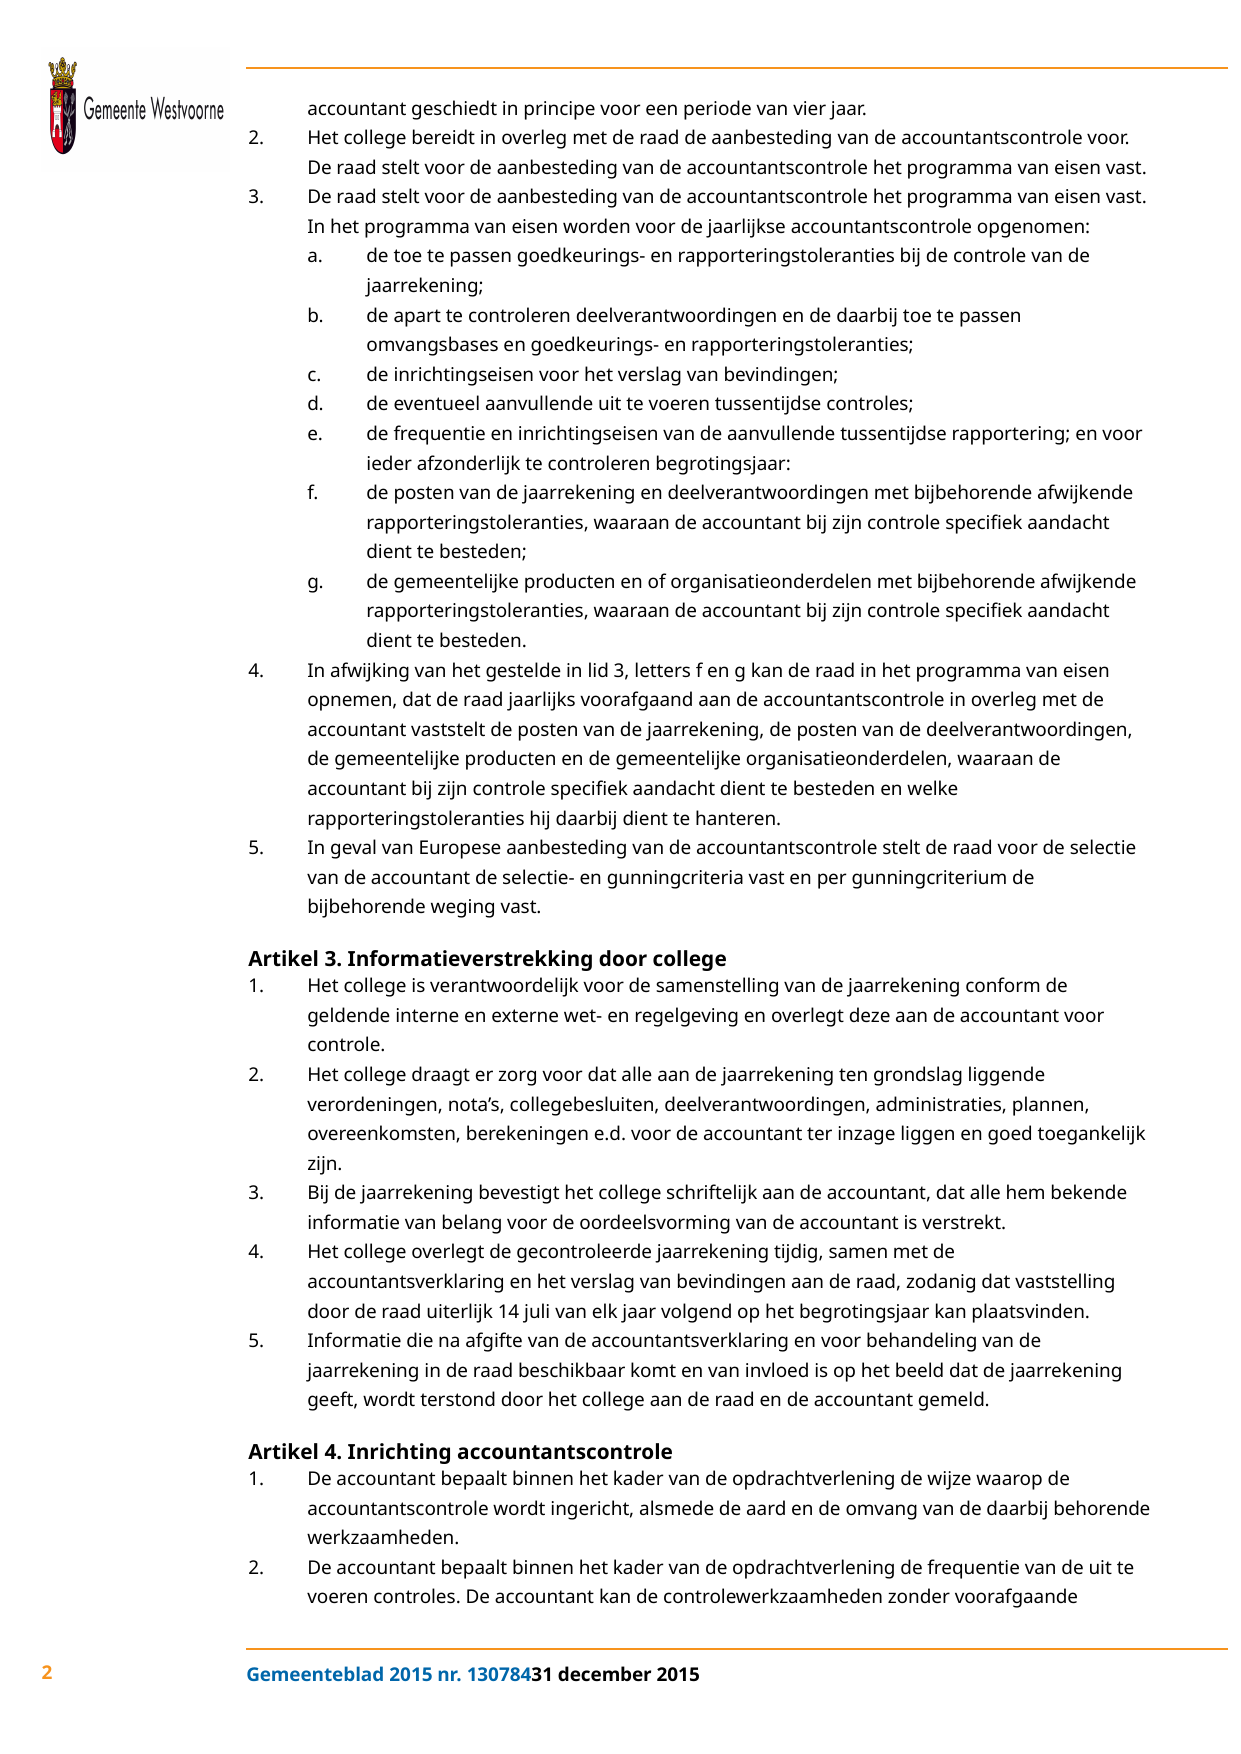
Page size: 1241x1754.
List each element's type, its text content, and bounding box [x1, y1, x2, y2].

list Bij de jaarrekening bevestigt het college schriftelijk aan de accountant, dat alle hem bekende informatie van belang voor de oordeelsvorming van de accountant is verstrekt. [248, 1179, 1152, 1235]
list In geval van Europese aanbesteding van de accountantscontrole stelt de raad voor de selectie van de accountant de selectie- en gunningcriteria vast en per gunningcriterium de bijbehorende weging vast. [248, 834, 1152, 919]
list Het college bereidt in overleg met de raad de aanbesteding van de accountantscontrole voor. De raad stelt voor de aanbesteding van de accountantscontrole het programma van eisen vast. [248, 124, 1152, 180]
list de toe te passen goedkeurings- en rapporteringstoleranties bij de controle van de jaarrekening; [307, 243, 1152, 298]
list In afwijking van het gestelde in lid 3, letters f en g kan de raad in het programma van eisen opnemen, dat de raad jaarlijks voorafgaand aan de accountantscontrole in overleg met de accountant vaststelt de posten van de jaarrekening, de posten van de deelverantwoordingen, de gemeentelijke producten en de gemeentelijke organisatieonderdelen, waaraan de accountant bij zijn controle specifiek aandacht dient te besteden en welke rapporteringstoleranties hij daarbij dient te hanteren. [248, 657, 1152, 831]
list Informatie die na afgifte van de accountantsverklaring en voor behandeling van de jaarrekening in de raad beschikbaar komt en van invloed is op het beeld dat de jaarrekening geeft, wordt terstond door het college aan de raad en de accountant gemeld. [248, 1327, 1152, 1412]
list De accountant bepaalt binnen het kader van de opdrachtverlening de wijze waarop de accountantscontrole wordt ingericht, alsmede de aard en de omvang van de daarbij behorende werkzaamheden. [248, 1465, 1152, 1550]
list accountant geschiedt in principe voor een periode van vier jaar. [248, 95, 1152, 121]
list de frequentie en inrichtingseisen van de aanvullende tussentijdse rapportering; en voor ieder afzonderlijk te controleren begrotingsjaar: [307, 420, 1152, 476]
list De accountant bepaalt binnen het kader van de opdrachtverlening de frequentie van de uit te voeren controles. De accountant kan de controlewerkzaamheden zonder voorafgaande [248, 1554, 1152, 1609]
list de apart te controleren deelverantwoordingen en de daarbij toe te passen omvangsbases en goedkeurings- en rapporteringstoleranties; [307, 302, 1152, 357]
list Het college draagt er zorg voor dat alle aan de jaarrekening ten grondslag liggende verordeningen, nota’s, collegebesluiten, deelverantwoordingen, administraties, plannen, overeenkomsten, berekeningen e.d. voor de accountant ter inzage liggen en goed toegankelijk zijn. [248, 1061, 1152, 1176]
list de gemeentelijke producten en of organisatieonderdelen met bijbehorende afwijkende rapporteringstoleranties, waaraan de accountant bij zijn controle specifiek aandacht dient te besteden. [307, 568, 1152, 653]
list Het college overlegt de gecontroleerde jaarrekening tijdig, samen met de accountantsverklaring en het verslag van bevindingen aan de raad, zodanig dat vaststelling door de raad uiterlijk 14 juli van elk jaar volgend op het begrotingsjaar kan plaatsvinden. [248, 1239, 1152, 1323]
list de eventueel aanvullende uit te voeren tussentijdse controles; [307, 391, 1152, 416]
list Het college is verantwoordelijk voor de samenstelling van de jaarrekening conform de geldende interne en externe wet- en regelgeving en overlegt deze aan de accountant voor controle. [248, 972, 1152, 1057]
picture [41, 47, 231, 172]
list de inrichtingseisen voor het verslag van bevindingen; [307, 361, 1152, 387]
list de posten van de jaarrekening en deelverantwoordingen met bijbehorende afwijkende rapporteringstoleranties, waaraan de accountant bij zijn controle specifiek aandacht dient te besteden; [307, 479, 1152, 564]
text Artikel 4. Inrichting accountantscontrole [248, 1437, 1152, 1465]
text Artikel 3. Informatieverstrekking door college [248, 944, 1152, 972]
list De raad stelt voor de aanbesteding van de accountantscontrole het programma van eisen vast. In het programma van eisen worden voor de jaarlijkse accountantscontrole opgenomen: [248, 183, 1152, 239]
